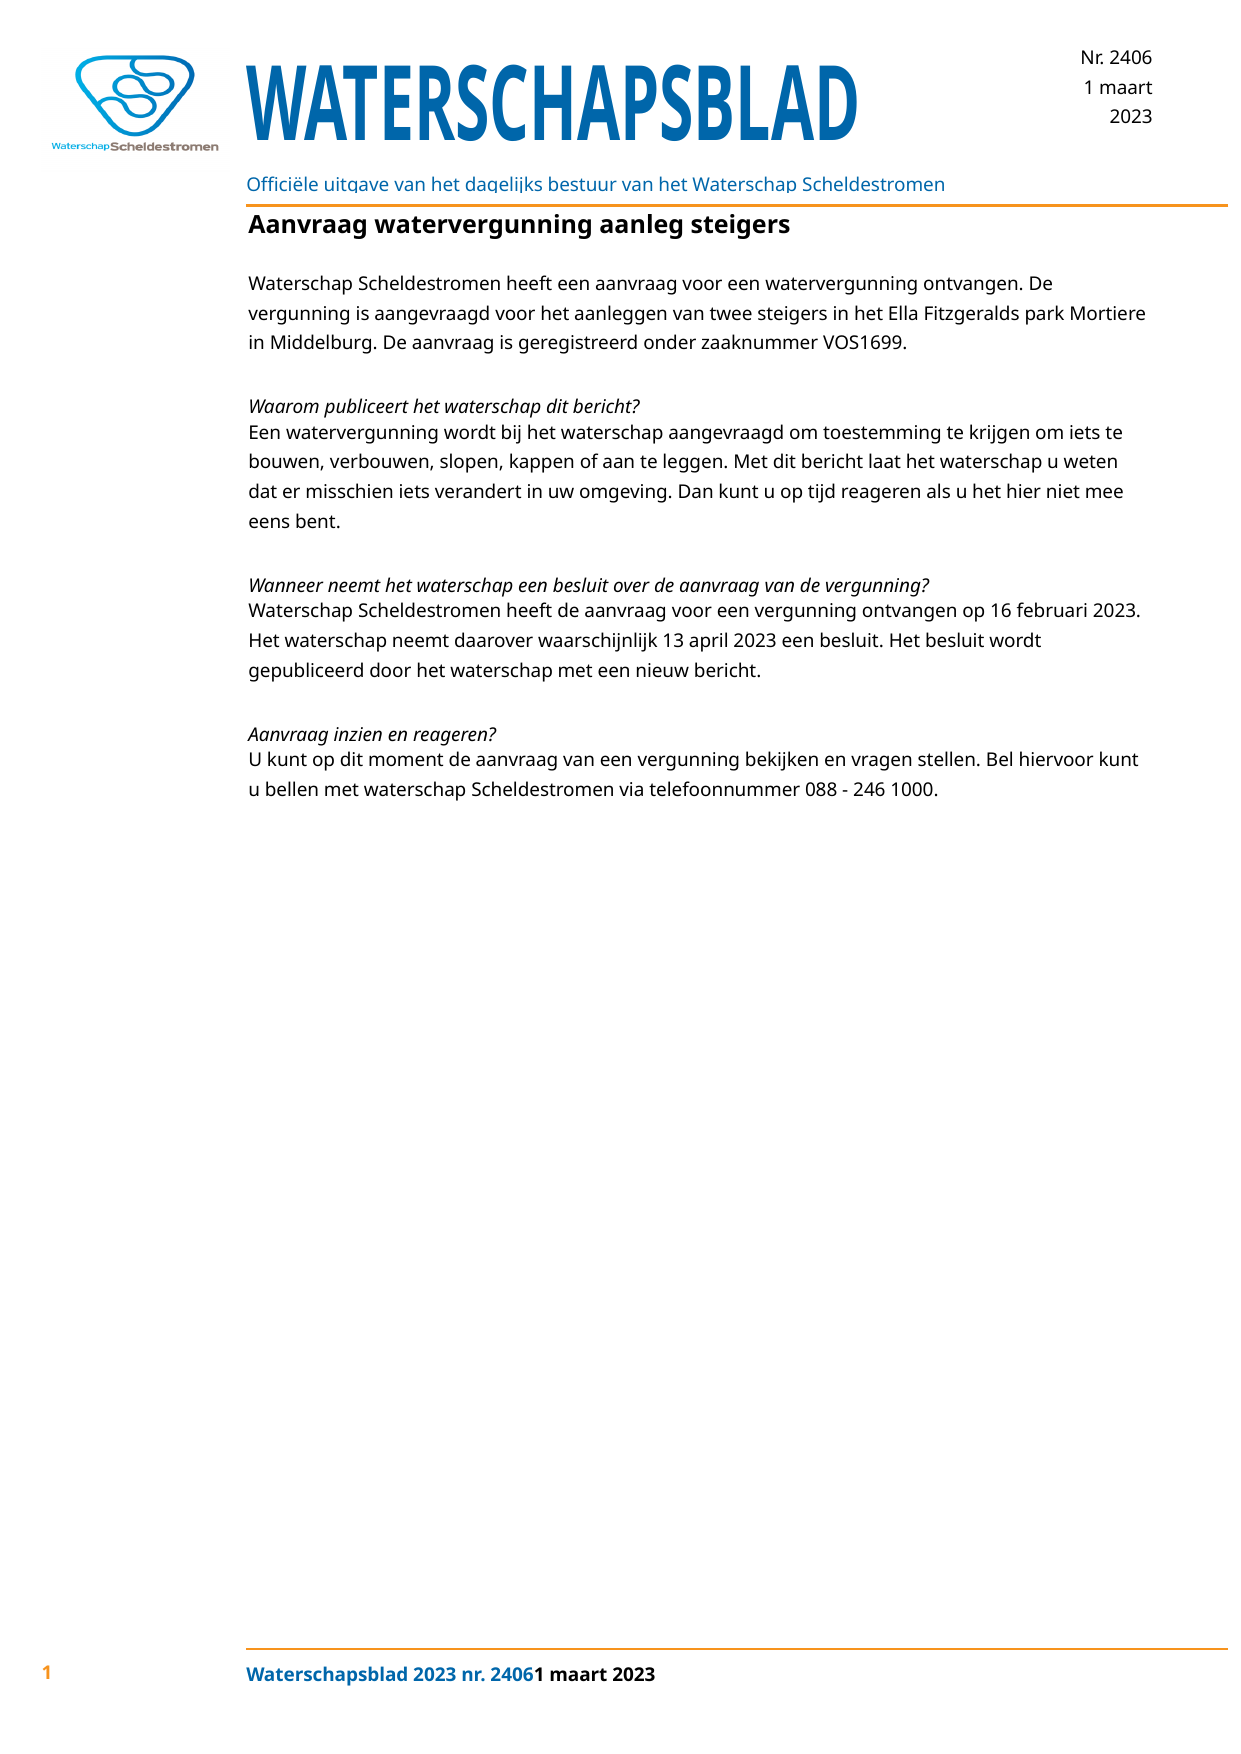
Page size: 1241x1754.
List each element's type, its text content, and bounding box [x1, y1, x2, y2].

text Aanvraag inzien en reageren? [248, 721, 1152, 746]
text Waarom publiceert het waterschap dit bericht? [248, 393, 1152, 419]
text U kunt op dit moment de aanvraag van een vergunning bekijken en vragen stellen. Bel hiervoor kunt u bellen met waterschap Scheldestromen via telefoonnummer 088 - 246 1000. [248, 746, 1152, 802]
text Waterschap Scheldestromen heeft een aanvraag voor een watervergunning ontvangen. De vergunning is aangevraagd voor het aanleggen van twee steigers in het Ella Fitzgeralds park Mortiere in Middelburg. De aanvraag is geregistreerd onder zaaknummer VOS1699. [248, 270, 1152, 355]
text Een watervergunning wordt bij het waterschap aangevraagd om toestemming te krijgen om iets te bouwen, verbouwen, slopen, kappen of aan te leggen. Met dit bericht laat het waterschap u weten dat er misschien iets verandert in uw omgeving. Dan kunt u op tijd reageren als u het hier niet mee eens bent. [248, 419, 1152, 534]
text Waterschap Scheldestromen heeft de aanvraag voor een vergunning ontvangen op 16 februari 2023. Het waterschap neemt daarover waarschijnlijk 13 april 2023 een besluit. Het besluit wordt gepubliceerd door het waterschap met een nieuw bericht. [248, 598, 1152, 682]
picture [41, 47, 231, 172]
text Wanneer neemt het waterschap een besluit over de aanvraag van de vergunning? [248, 572, 1152, 598]
text Aanvraag watervergunning aanleg steigers [248, 207, 1152, 241]
